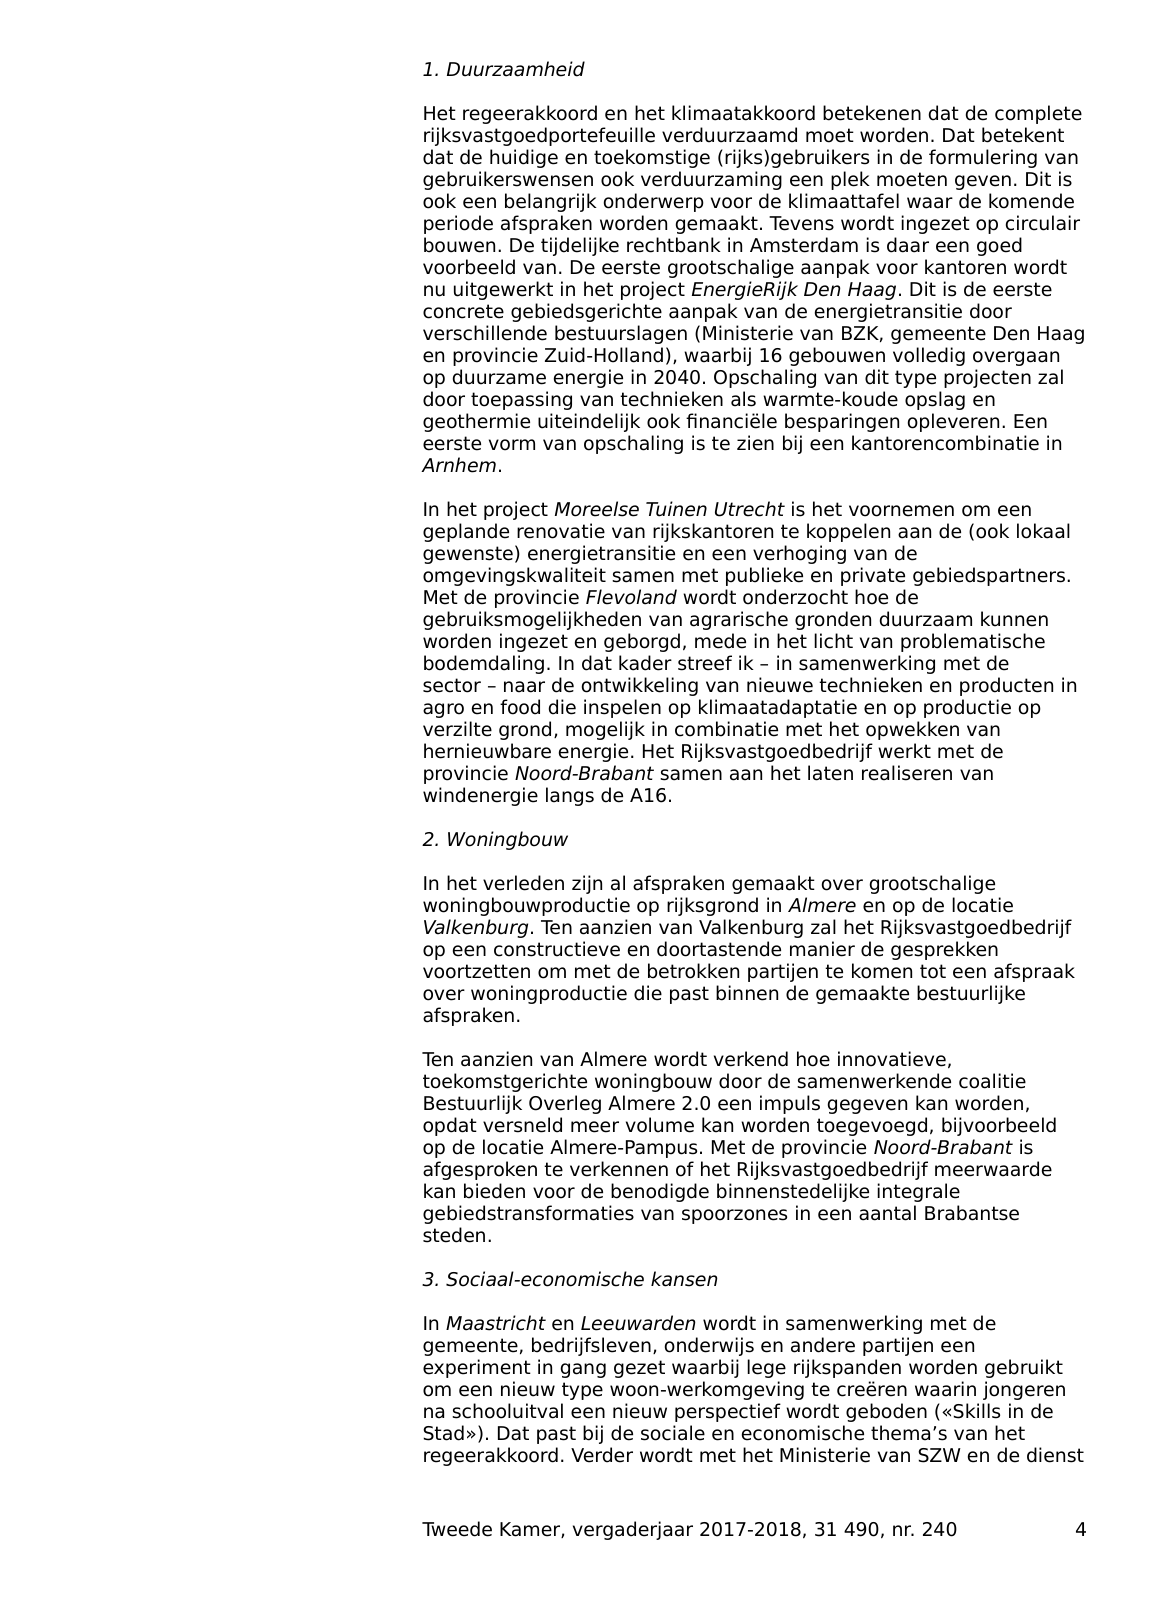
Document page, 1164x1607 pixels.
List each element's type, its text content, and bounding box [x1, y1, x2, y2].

text In het verleden zijn al afspraken gemaakt over grootschalige woningbouwproductie op rijksgrond in Almere en op de locatie Valkenburg. Ten aanzien van Valkenburg zal het Rijksvastgoedbedrijf op een constructieve en doortastende manier de gesprekken voortzetten om met de betrokken partijen te komen tot een afspraak over woningproductie die past binnen de gemaakte bestuurlijke afspraken. [422, 873, 1087, 1027]
subtitle 1. Duurzaamheid [422, 59, 1087, 81]
text Het regeerakkoord en het klimaatakkoord betekenen dat de complete rijksvastgoedportefeuille verduurzaamd moet worden. Dat betekent dat de huidige en toekomstige (rijks)gebruikers in de formulering van gebruikerswensen ook verduurzaming een plek moeten geven. Dit is ook een belangrijk onderwerp voor de klimaattafel waar de komende periode afspraken worden gemaakt. Tevens wordt ingezet op circulair bouwen. De tijdelijke rechtbank in Amsterdam is daar een goed voorbeeld van. De eerste grootschalige aanpak voor kantoren wordt nu uitgewerkt in het project EnergieRijk Den Haag. Dit is de eerste concrete gebiedsgerichte aanpak van de energietransitie door verschillende bestuurslagen (Ministerie van BZK, gemeente Den Haag en provincie Zuid-Holland), waarbij 16 gebouwen volledig overgaan op duurzame energie in 2040. Opschaling van dit type projecten zal door toepassing van technieken als warmte-koude opslag en geothermie uiteindelijk ook financiële besparingen opleveren. Een eerste vorm van opschaling is te zien bij een kantorencombinatie in Arnhem. [422, 103, 1087, 477]
subtitle 2. Woningbouw [422, 829, 1087, 851]
subtitle 3. Sociaal-economische kansen [422, 1269, 1087, 1291]
text In Maastricht en Leeuwarden wordt in samenwerking met de gemeente, bedrijfsleven, onderwijs en andere partijen een experiment in gang gezet waarbij lege rijkspanden worden gebruikt om een nieuw type woon-werkomgeving te creëren waarin jongeren na schooluitval een nieuw perspectief wordt geboden («Skills in de Stad»). Dat past bij de sociale en economische thema’s van het regeerakkoord. Verder wordt met het Ministerie van SZW en de dienst [422, 1313, 1087, 1467]
text Ten aanzien van Almere wordt verkend hoe innovatieve, toekomstgerichte woningbouw door de samenwerkende coalitie Bestuurlijk Overleg Almere 2.0 een impuls gegeven kan worden, opdat versneld meer volume kan worden toegevoegd, bijvoorbeeld op de locatie Almere-Pampus. Met de provincie Noord-Brabant is afgesproken te verkennen of het Rijksvastgoedbedrijf meerwaarde kan bieden voor de benodigde binnenstedelijke integrale gebiedstransformaties van spoorzones in een aantal Brabantse steden. [422, 1049, 1087, 1247]
text In het project Moreelse Tuinen Utrecht is het voornemen om een geplande renovatie van rijkskantoren te koppelen aan de (ook lokaal gewenste) energietransitie en een verhoging van de omgevingskwaliteit samen met publieke en private gebiedspartners. Met de provincie Flevoland wordt onderzocht hoe de gebruiksmogelijkheden van agrarische gronden duurzaam kunnen worden ingezet en geborgd, mede in het licht van problematische bodemdaling. In dat kader streef ik – in samenwerking met de sector – naar de ontwikkeling van nieuwe technieken en producten in agro en food die inspelen op klimaatadaptatie en op productie op verzilte grond, mogelijk in combinatie met het opwekken van hernieuwbare energie. Het Rijksvastgoedbedrijf werkt met de provincie Noord-Brabant samen aan het laten realiseren van windenergie langs de A16. [422, 499, 1087, 807]
